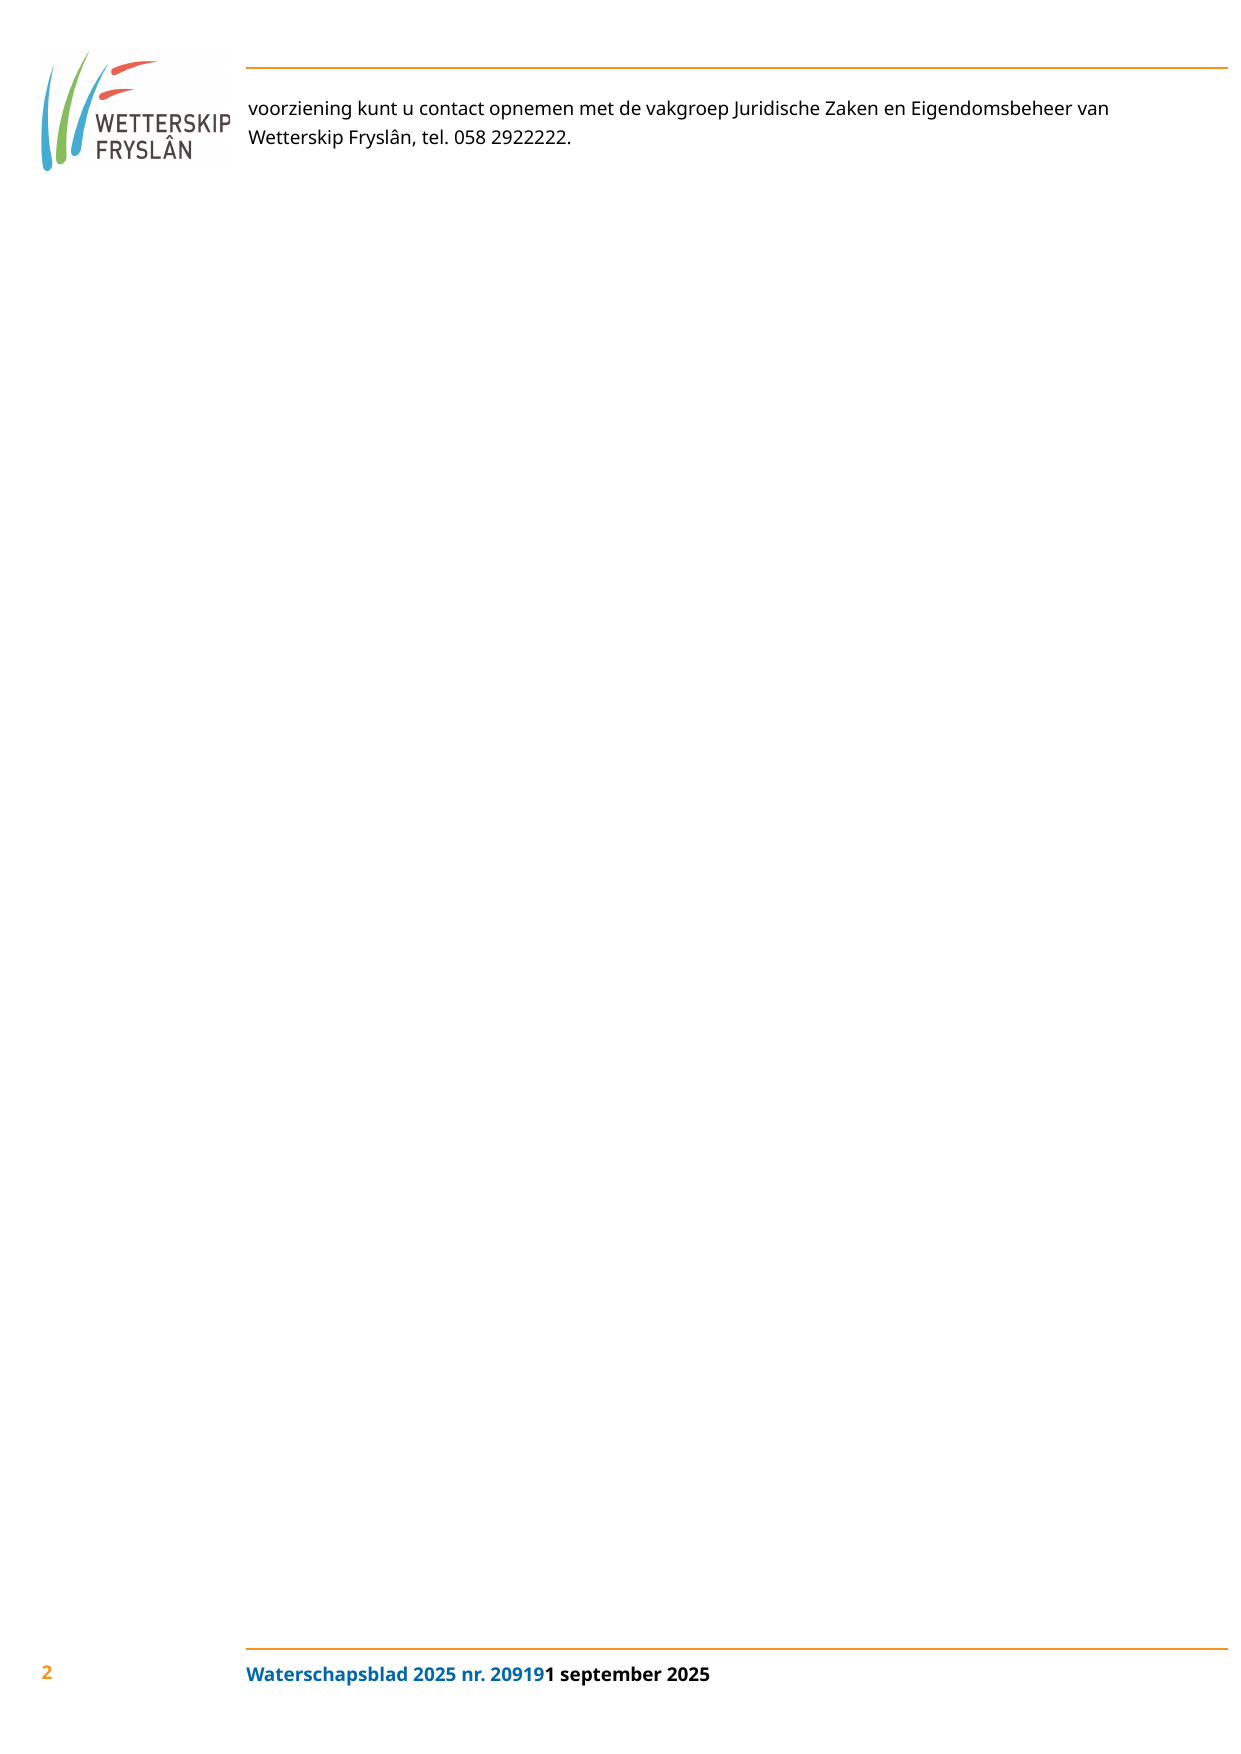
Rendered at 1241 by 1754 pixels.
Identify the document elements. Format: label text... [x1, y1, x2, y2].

picture [41, 47, 231, 172]
text voorziening kunt u contact opnemen met de vakgroep Juridische Zaken en Eigendomsbeheer van Wetterskip Fryslân, tel. 058 2922222. [248, 95, 1152, 150]
